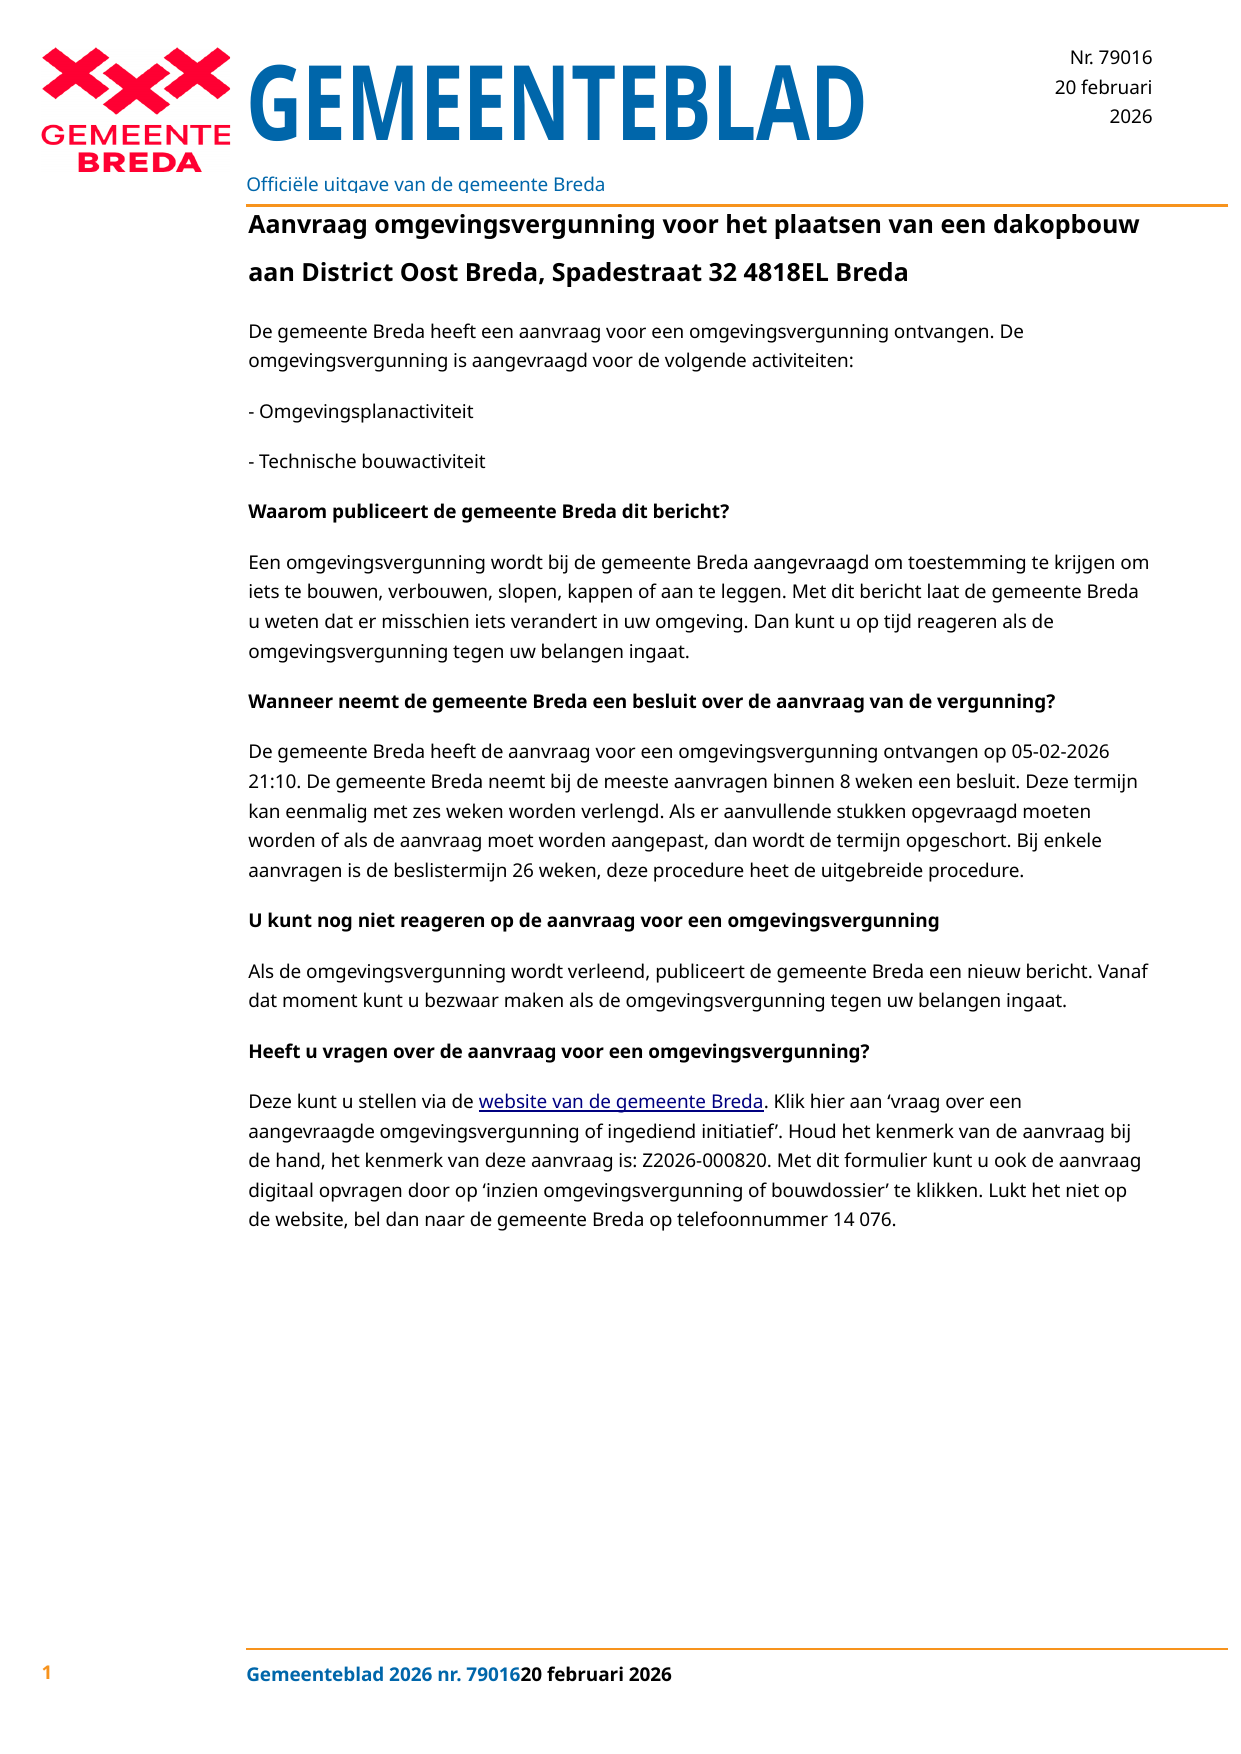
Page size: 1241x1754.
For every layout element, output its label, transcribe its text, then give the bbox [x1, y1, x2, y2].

text De gemeente Breda heeft een aanvraag voor een omgevingsvergunning ontvangen. De omgevingsvergunning is aangevraagd voor de volgende activiteiten: [248, 318, 1152, 373]
text Als de omgevingsvergunning wordt verleend, publiceert de gemeente Breda een nieuw bericht. Vanaf dat moment kunt u bezwaar maken als de omgevingsvergunning tegen uw belangen ingaat. [248, 958, 1152, 1013]
text Heeft u vragen over de aanvraag voor een omgevingsvergunning? [248, 1038, 1152, 1064]
text Deze kunt u stellen via de website van de gemeente Breda. Klik hier aan ‘vraag over een aangevraagde omgevingsvergunning of ingediend initiatief’. Houd het kenmerk van de aanvraag bij de hand, het kenmerk van deze aanvraag is: Z2026-000820. Met dit formulier kunt u ook de aanvraag digitaal opvragen door op ‘inzien omgevingsvergunning of bouwdossier’ te klikken. Lukt het niet op de website, bel dan naar de gemeente Breda op telefoonnummer 14 076. [248, 1088, 1152, 1232]
text Een omgevingsvergunning wordt bij de gemeente Breda aangevraagd om toestemming te krijgen om iets te bouwen, verbouwen, slopen, kappen of aan te leggen. Met dit bericht laat de gemeente Breda u weten dat er misschien iets verandert in uw omgeving. Dan kunt u op tijd reageren als de omgevingsvergunning tegen uw belangen ingaat. [248, 549, 1152, 664]
text U kunt nog niet reageren op de aanvraag voor een omgevingsvergunning [248, 907, 1152, 933]
text De gemeente Breda heeft de aanvraag voor een omgevingsvergunning ontvangen op 05-02-2026 21:10. De gemeente Breda neemt bij de meeste aanvragen binnen 8 weken een besluit. Deze termijn kan eenmalig met zes weken worden verlengd. Als er aanvullende stukken opgevraagd moeten worden of als de aanvraag moet worden aangepast, dan wordt de termijn opgeschort. Bij enkele aanvragen is de beslistermijn 26 weken, deze procedure heet de uitgebreide procedure. [248, 739, 1152, 883]
text Waarom publiceert de gemeente Breda dit bericht? [248, 499, 1152, 524]
text Aanvraag omgevingsvergunning voor het plaatsen van een dakopbouw aan District Oost Breda, Spadestraat 32 4818EL Breda [248, 207, 1152, 288]
text - Omgevingsplanactiviteit [248, 398, 1152, 424]
text Wanneer neemt de gemeente Breda een besluit over de aanvraag van de vergunning? [248, 688, 1152, 714]
picture [41, 47, 231, 172]
text - Technische bouwactiviteit [248, 448, 1152, 474]
